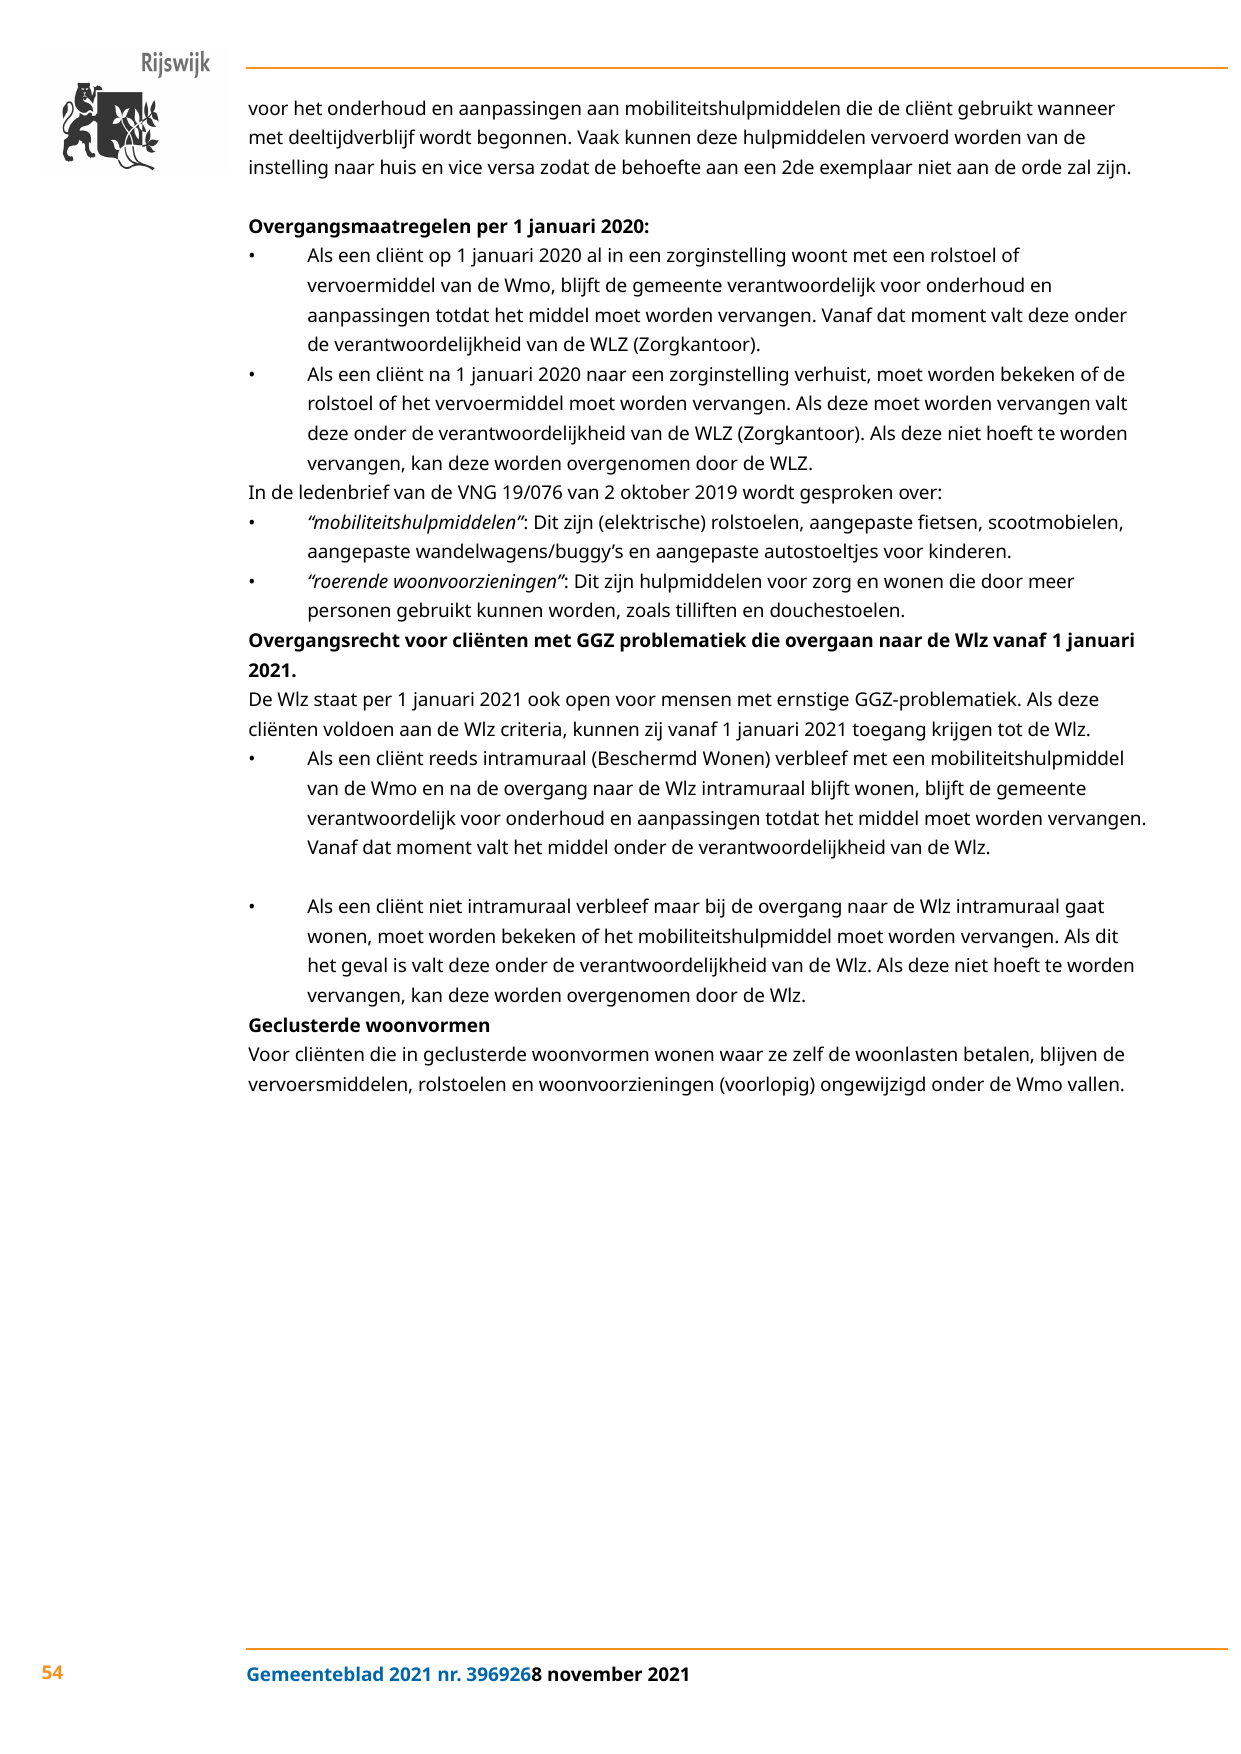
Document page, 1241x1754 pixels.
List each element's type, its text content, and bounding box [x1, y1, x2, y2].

list Als een cliënt op 1 januari 2020 al in een zorginstelling woont met een rolstoel of vervoermiddel van de Wmo, blijft de gemeente verantwoordelijk voor onderhoud en aanpassingen totdat het middel moet worden vervangen. Vanaf dat moment valt deze onder de verantwoordelijkheid van de WLZ (Zorgkantoor). [248, 243, 1152, 357]
list “mobiliteitshulpmiddelen”: Dit zijn (elektrische) rolstoelen, aangepaste fietsen, scootmobielen, aangepaste wandelwagens/buggy’s en aangepaste autostoeltjes voor kinderen. [248, 509, 1152, 564]
text Overgangsmaatregelen per 1 januari 2020: [248, 213, 1152, 239]
list Als een cliënt reeds intramuraal (Beschermd Wonen) verbleef met een mobiliteitshulpmiddel van de Wmo en na de overgang naar de Wlz intramuraal blijft wonen, blijft de gemeente verantwoordelijk voor onderhoud en aanpassingen totdat het middel moet worden vervangen. Vanaf dat moment valt het middel onder de verantwoordelijkheid van de Wlz. [248, 746, 1152, 860]
list “roerende woonvoorzieningen”: Dit zijn hulpmiddelen voor zorg en wonen die door meer personen gebruikt kunnen worden, zoals tilliften en douchestoelen. [248, 568, 1152, 623]
text De Wlz staat per 1 januari 2021 ook open voor mensen met ernstige GGZ-problematiek. Als deze cliënten voldoen aan de Wlz criteria, kunnen zij vanaf 1 januari 2021 toegang krijgen tot de Wlz. [248, 686, 1152, 742]
text Geclusterde woonvormen [248, 1012, 1152, 1038]
list Als een cliënt na 1 januari 2020 naar een zorginstelling verhuist, moet worden bekeken of de rolstoel of het vervoermiddel moet worden vervangen. Als deze moet worden vervangen valt deze onder de verantwoordelijkheid van de WLZ (Zorgkantoor). Als deze niet hoeft te worden vervangen, kan deze worden overgenomen door de WLZ. [248, 361, 1152, 476]
list Als een cliënt niet intramuraal verbleef maar bij de overgang naar de Wlz intramuraal gaat wonen, moet worden bekeken of het mobiliteitshulpmiddel moet worden vervangen. Als dit het geval is valt deze onder de verantwoordelijkheid van de Wlz. Als deze niet hoeft te worden vervangen, kan deze worden overgenomen door de Wlz. [248, 893, 1152, 1008]
text Voor cliënten die in geclusterde woonvormen wonen waar ze zelf de woonlasten betalen, blijven de vervoersmiddelen, rolstoelen en woonvoorzieningen (voorlopig) ongewijzigd onder de Wmo vallen. [248, 1041, 1152, 1097]
text In de ledenbrief van de VNG 19/076 van 2 oktober 2019 wordt gesproken over: [248, 479, 1152, 505]
text voor het onderhoud en aanpassingen aan mobiliteitshulpmiddelen die de cliënt gebruikt wanneer met deeltijdverblijf wordt begonnen. Vaak kunnen deze hulpmiddelen vervoerd worden van de instelling naar huis en vice versa zodat de behoefte aan een 2de exemplaar niet aan de orde zal zijn. [248, 95, 1152, 180]
text Overgangsrecht voor cliënten met GGZ problematiek die overgaan naar de Wlz vanaf 1 januari 2021. [248, 627, 1152, 683]
picture [41, 47, 231, 172]
